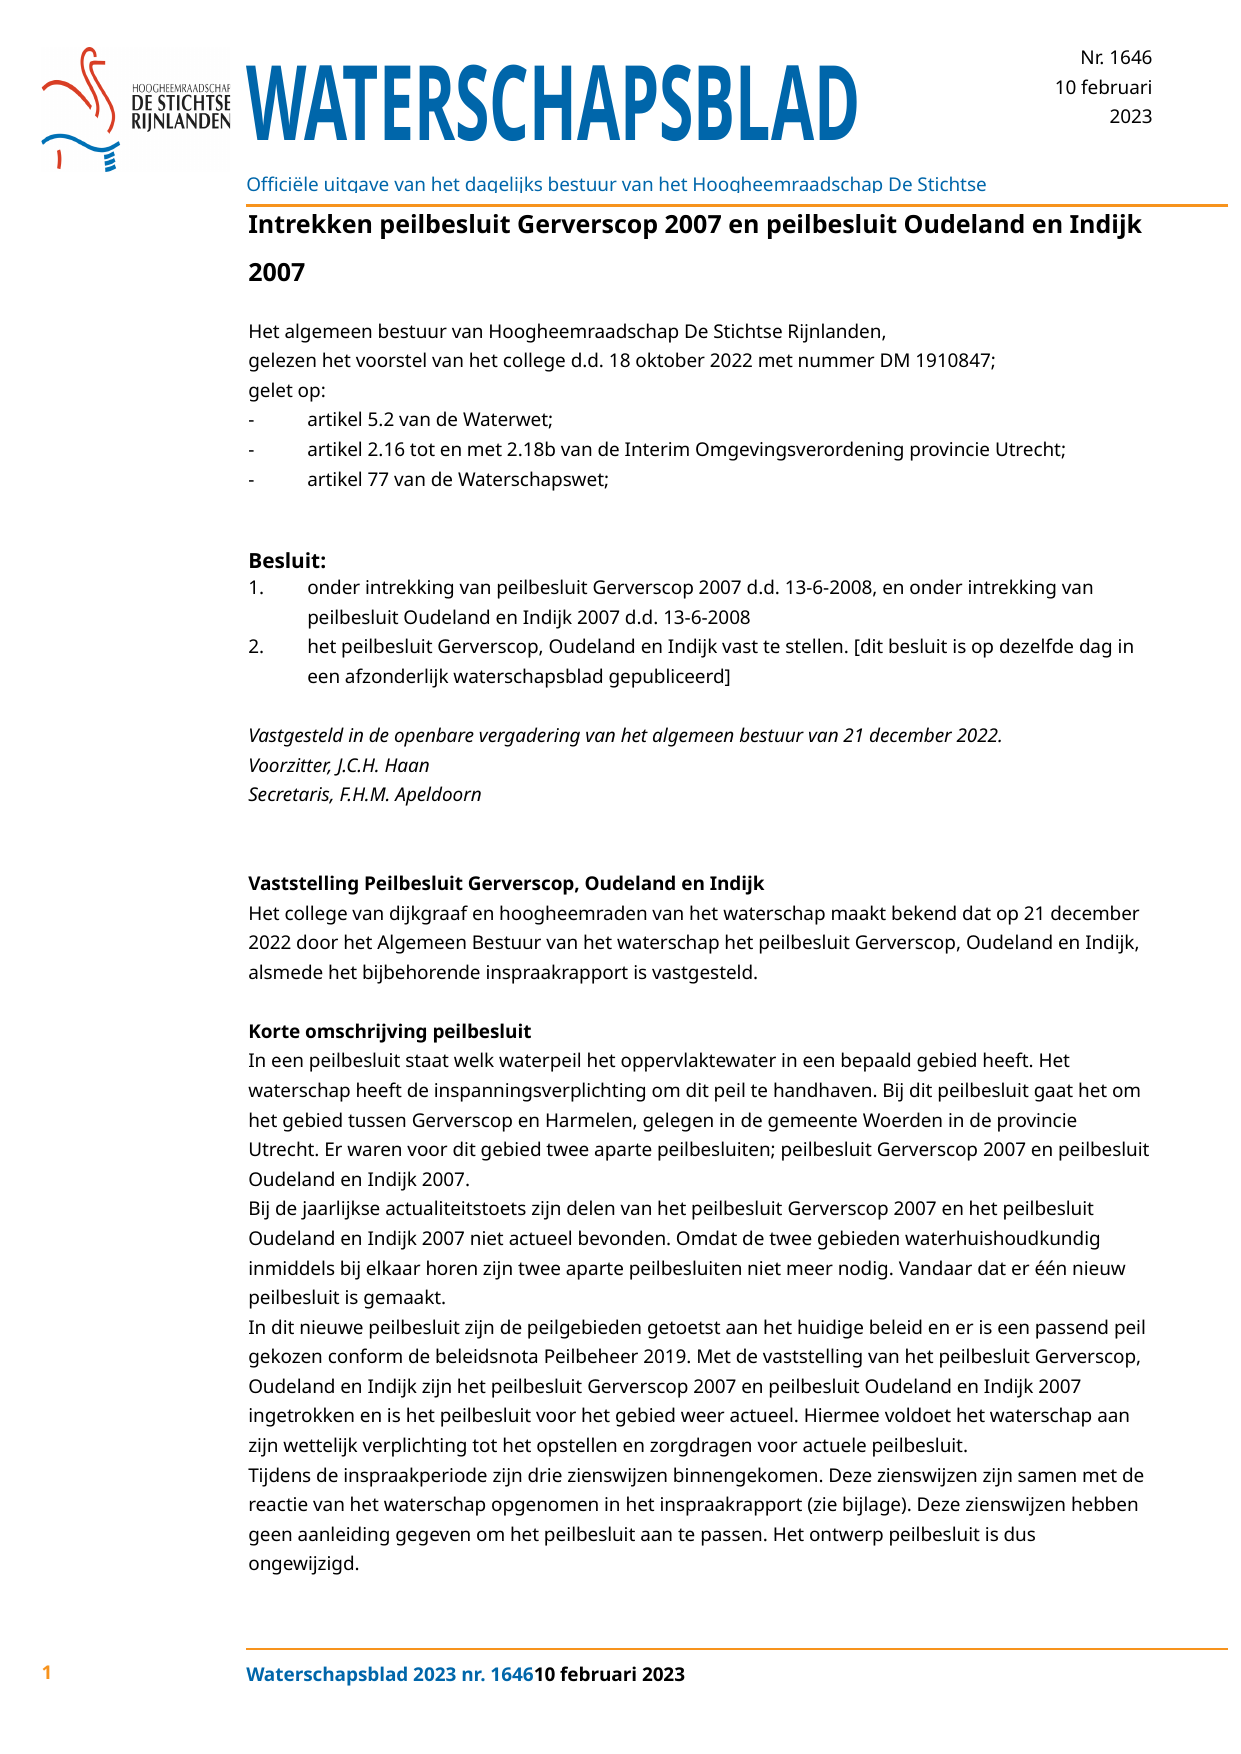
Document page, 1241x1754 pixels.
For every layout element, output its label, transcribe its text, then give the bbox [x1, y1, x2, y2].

text Bij de jaarlijkse actualiteitstoets zijn delen van het peilbesluit Gerverscop 2007 en het peilbesluit Oudeland en Indijk 2007 niet actueel bevonden. Omdat de twee gebieden waterhuishoudkundig inmiddels bij elkaar horen zijn twee aparte peilbesluiten niet meer nodig. Vandaar dat er één nieuw peilbesluit is gemaakt. [248, 1196, 1152, 1310]
text Besluit: [248, 546, 1152, 574]
text Vaststelling Peilbesluit Gerverscop, Oudeland en Indijk [248, 870, 1152, 896]
list artikel 77 van de Waterschapswet; [248, 466, 1152, 492]
text In een peilbesluit staat welk waterpeil het oppervlaktewater in een bepaald gebied heeft. Het waterschap heeft de inspanningsverplichting om dit peil te handhaven. Bij dit peilbesluit gaat het om het gebied tussen Gerverscop en Harmelen, gelegen in de gemeente Woerden in de provincie Utrecht. Er waren voor dit gebied twee aparte peilbesluiten; peilbesluit Gerverscop 2007 en peilbesluit Oudeland en Indijk 2007. [248, 1048, 1152, 1192]
text Korte omschrijving peilbesluit [248, 1018, 1152, 1044]
list het peilbesluit Gerverscop, Oudeland en Indijk vast te stellen. [dit besluit is op dezelfde dag in een afzonderlijk waterschapsblad gepubliceerd] [248, 633, 1152, 689]
list artikel 5.2 van de Waterwet; [248, 407, 1152, 432]
text gelezen het voorstel van het college d.d. 18 oktober 2022 met nummer DM 1910847; [248, 347, 1152, 373]
list onder intrekking van peilbesluit Gerverscop 2007 d.d. 13-6-2008, en onder intrekking van peilbesluit Oudeland en Indijk 2007 d.d. 13-6-2008 [248, 574, 1152, 629]
picture [41, 47, 231, 172]
text Vastgesteld in de openbare vergadering van het algemeen bestuur van 21 december 2022. [248, 722, 1152, 748]
text gelet op: [248, 377, 1152, 403]
text Secretaris, F.H.M. Apeldoorn [248, 781, 1152, 807]
text Het algemeen bestuur van Hoogheemraadschap De Stichtse Rijnlanden, [248, 318, 1152, 344]
text In dit nieuwe peilbesluit zijn de peilgebieden getoetst aan het huidige beleid en er is een passend peil gekozen conform de beleidsnota Peilbeheer 2019. Met de vaststelling van het peilbesluit Gerverscop, Oudeland en Indijk zijn het peilbesluit Gerverscop 2007 en peilbesluit Oudeland en Indijk 2007 ingetrokken en is het peilbesluit voor het gebied weer actueel. Hiermee voldoet het waterschap aan zijn wettelijk verplichting tot het opstellen en zorgdragen voor actuele peilbesluit. [248, 1314, 1152, 1458]
text Intrekken peilbesluit Gerverscop 2007 en peilbesluit Oudeland en Indijk 2007 [248, 207, 1152, 288]
text Voorzitter, J.C.H. Haan [248, 752, 1152, 777]
list artikel 2.16 tot en met 2.18b van de Interim Omgevingsverordening provincie Utrecht; [248, 436, 1152, 462]
text Tijdens de inspraakperiode zijn drie zienswijzen binnengekomen. Deze zienswijzen zijn samen met de reactie van het waterschap opgenomen in het inspraakrapport (zie bijlage). Deze zienswijzen hebben geen aanleiding gegeven om het peilbesluit aan te passen. Het ontwerp peilbesluit is dus ongewijzigd. [248, 1462, 1152, 1576]
text Het college van dijkgraaf en hoogheemraden van het waterschap maakt bekend dat op 21 december 2022 door het Algemeen Bestuur van het waterschap het peilbesluit Gerverscop, Oudeland en Indijk, alsmede het bijbehorende inspraakrapport is vastgesteld. [248, 900, 1152, 984]
